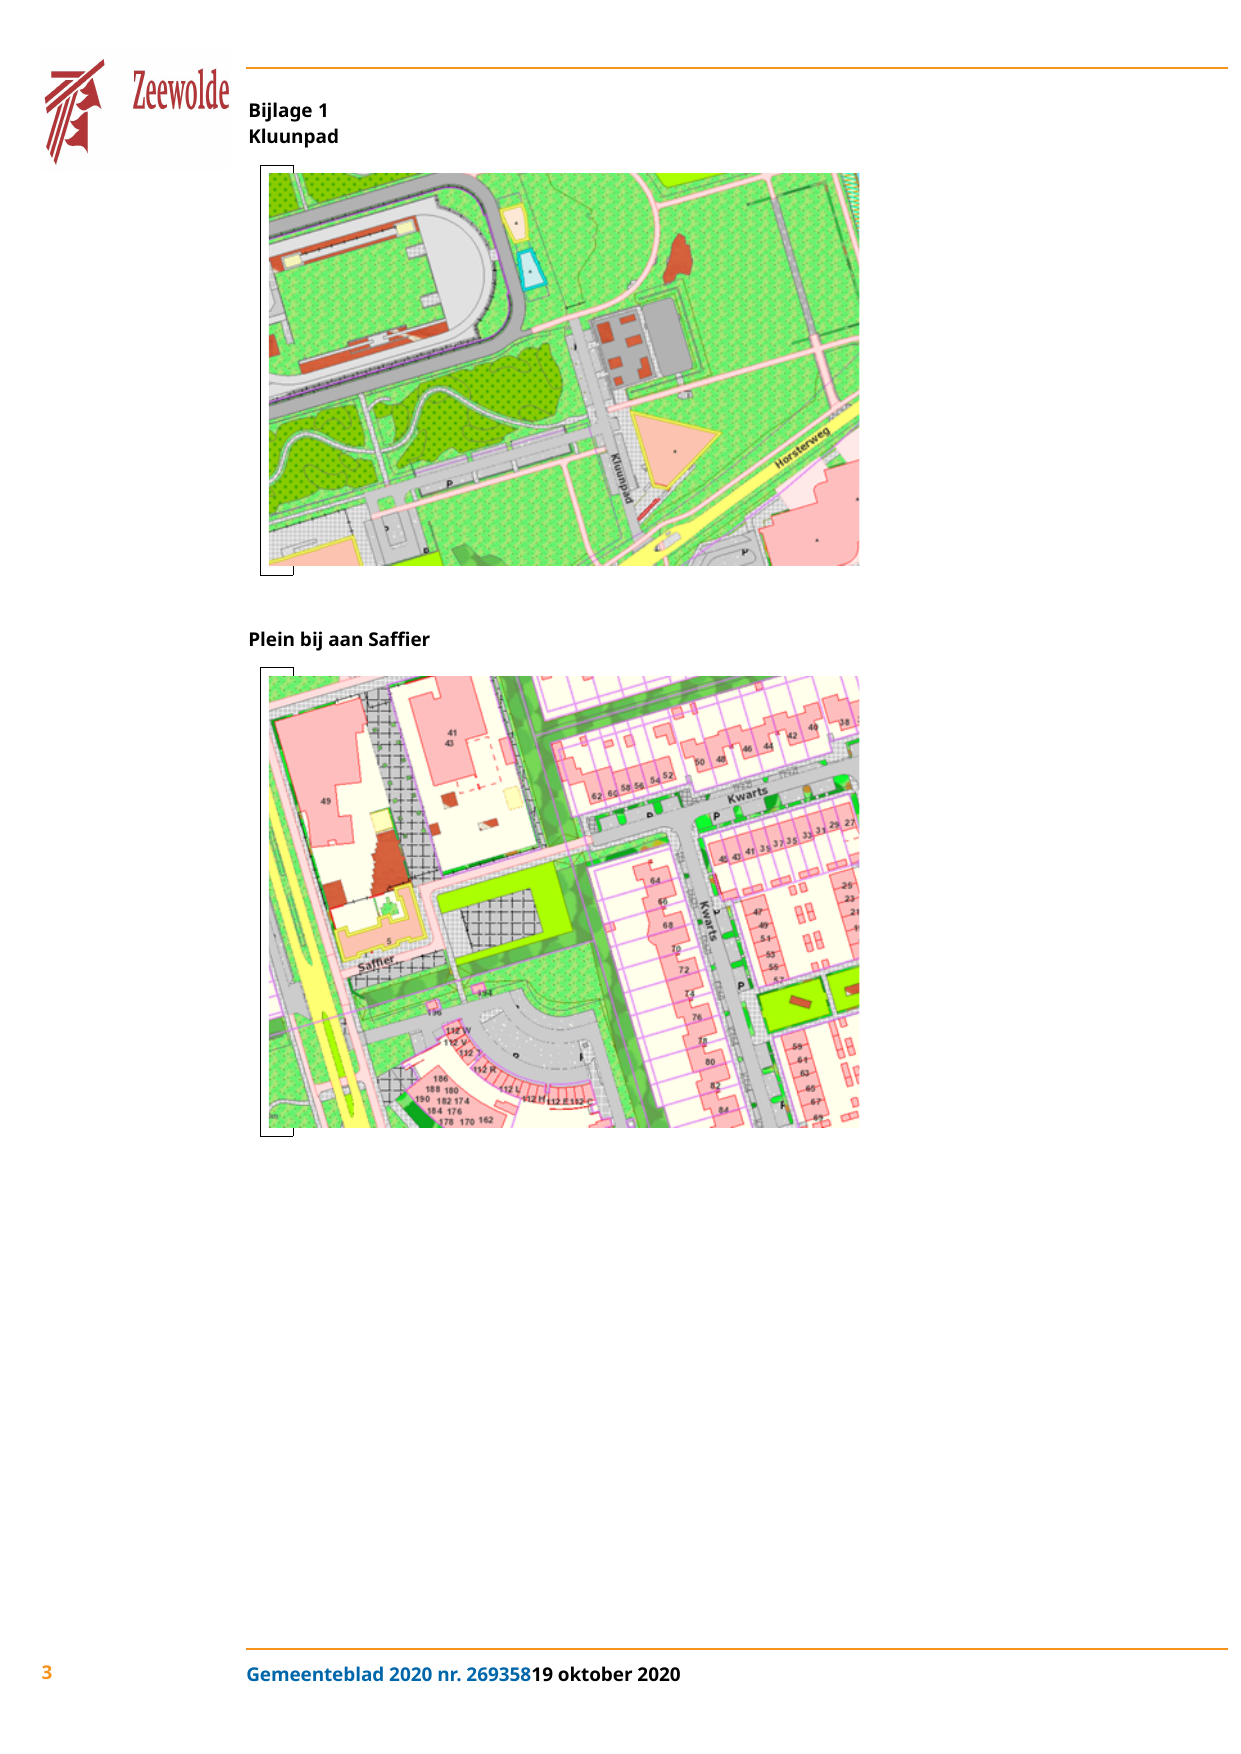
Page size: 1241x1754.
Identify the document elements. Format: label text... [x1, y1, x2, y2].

picture [41, 47, 231, 172]
text Kluunpad [248, 123, 1152, 149]
text Plein bij aan Saffier [248, 626, 1152, 651]
picture [268, 173, 860, 566]
text Bijlage 1 [248, 95, 1152, 123]
picture [268, 676, 860, 1128]
